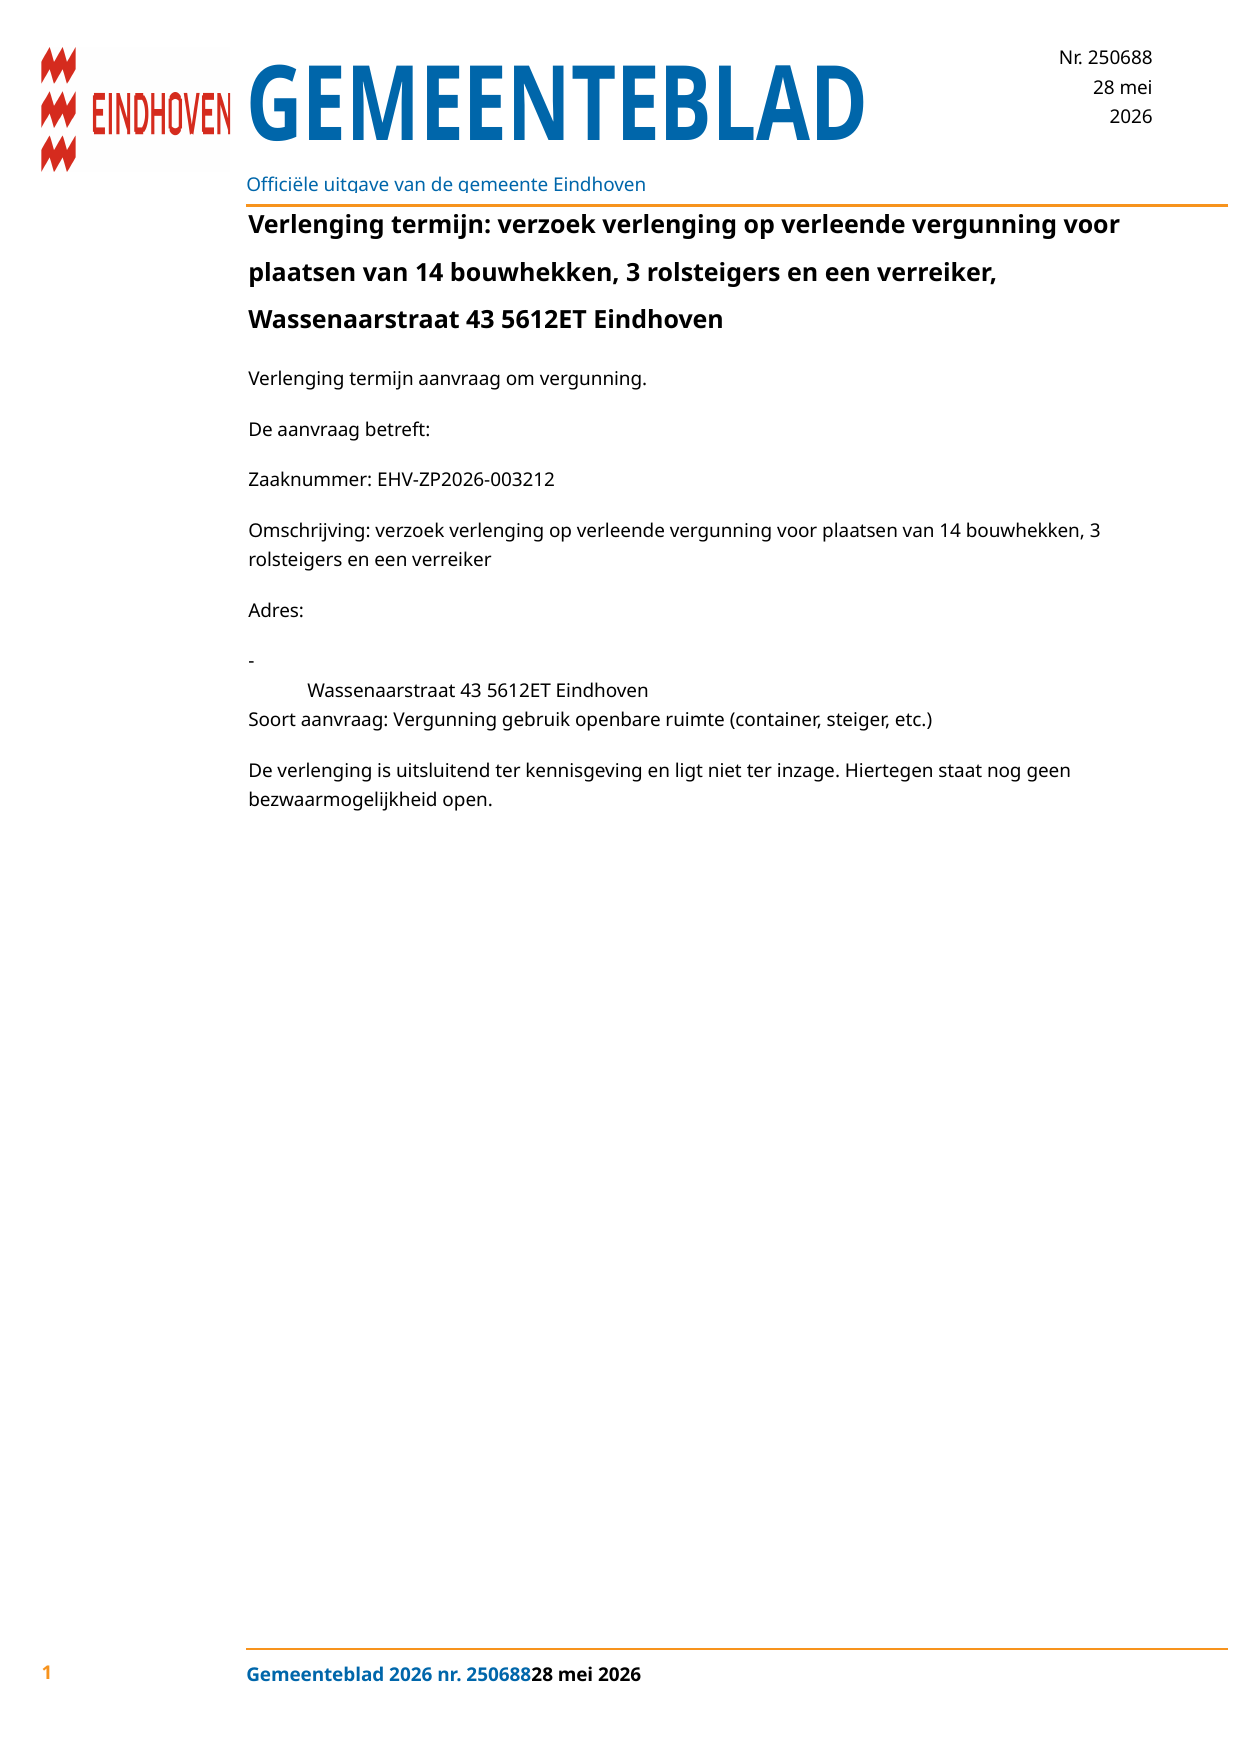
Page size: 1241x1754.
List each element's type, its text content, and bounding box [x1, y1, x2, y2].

text Soort aanvraag: Vergunning gebruik openbare ruimte (container, steiger, etc.) [248, 706, 1152, 732]
text Verlenging termijn: verzoek verlenging op verleende vergunning voor plaatsen van 14 bouwhekken, 3 rolsteigers en een verreiker, Wassenaarstraat 43 5612ET Eindhoven [248, 207, 1152, 336]
text Adres: [248, 597, 1152, 622]
text Verlenging termijn aanvraag om vergunning. [248, 366, 1152, 391]
text Omschrijving: verzoek verlenging op verleende vergunning voor plaatsen van 14 bouwhekken, 3 rolsteigers en een verreiker [248, 517, 1152, 572]
text Zaaknummer: EHV-ZP2026-003212 [248, 466, 1152, 492]
picture [41, 47, 231, 172]
text De verlenging is uitsluitend ter kennisgeving en ligt niet ter inzage. Hiertegen staat nog geen bezwaarmogelijkheid open. [248, 757, 1152, 812]
list Wassenaarstraat 43 5612ET Eindhoven [248, 677, 1152, 702]
text De aanvraag betreft: [248, 416, 1152, 442]
